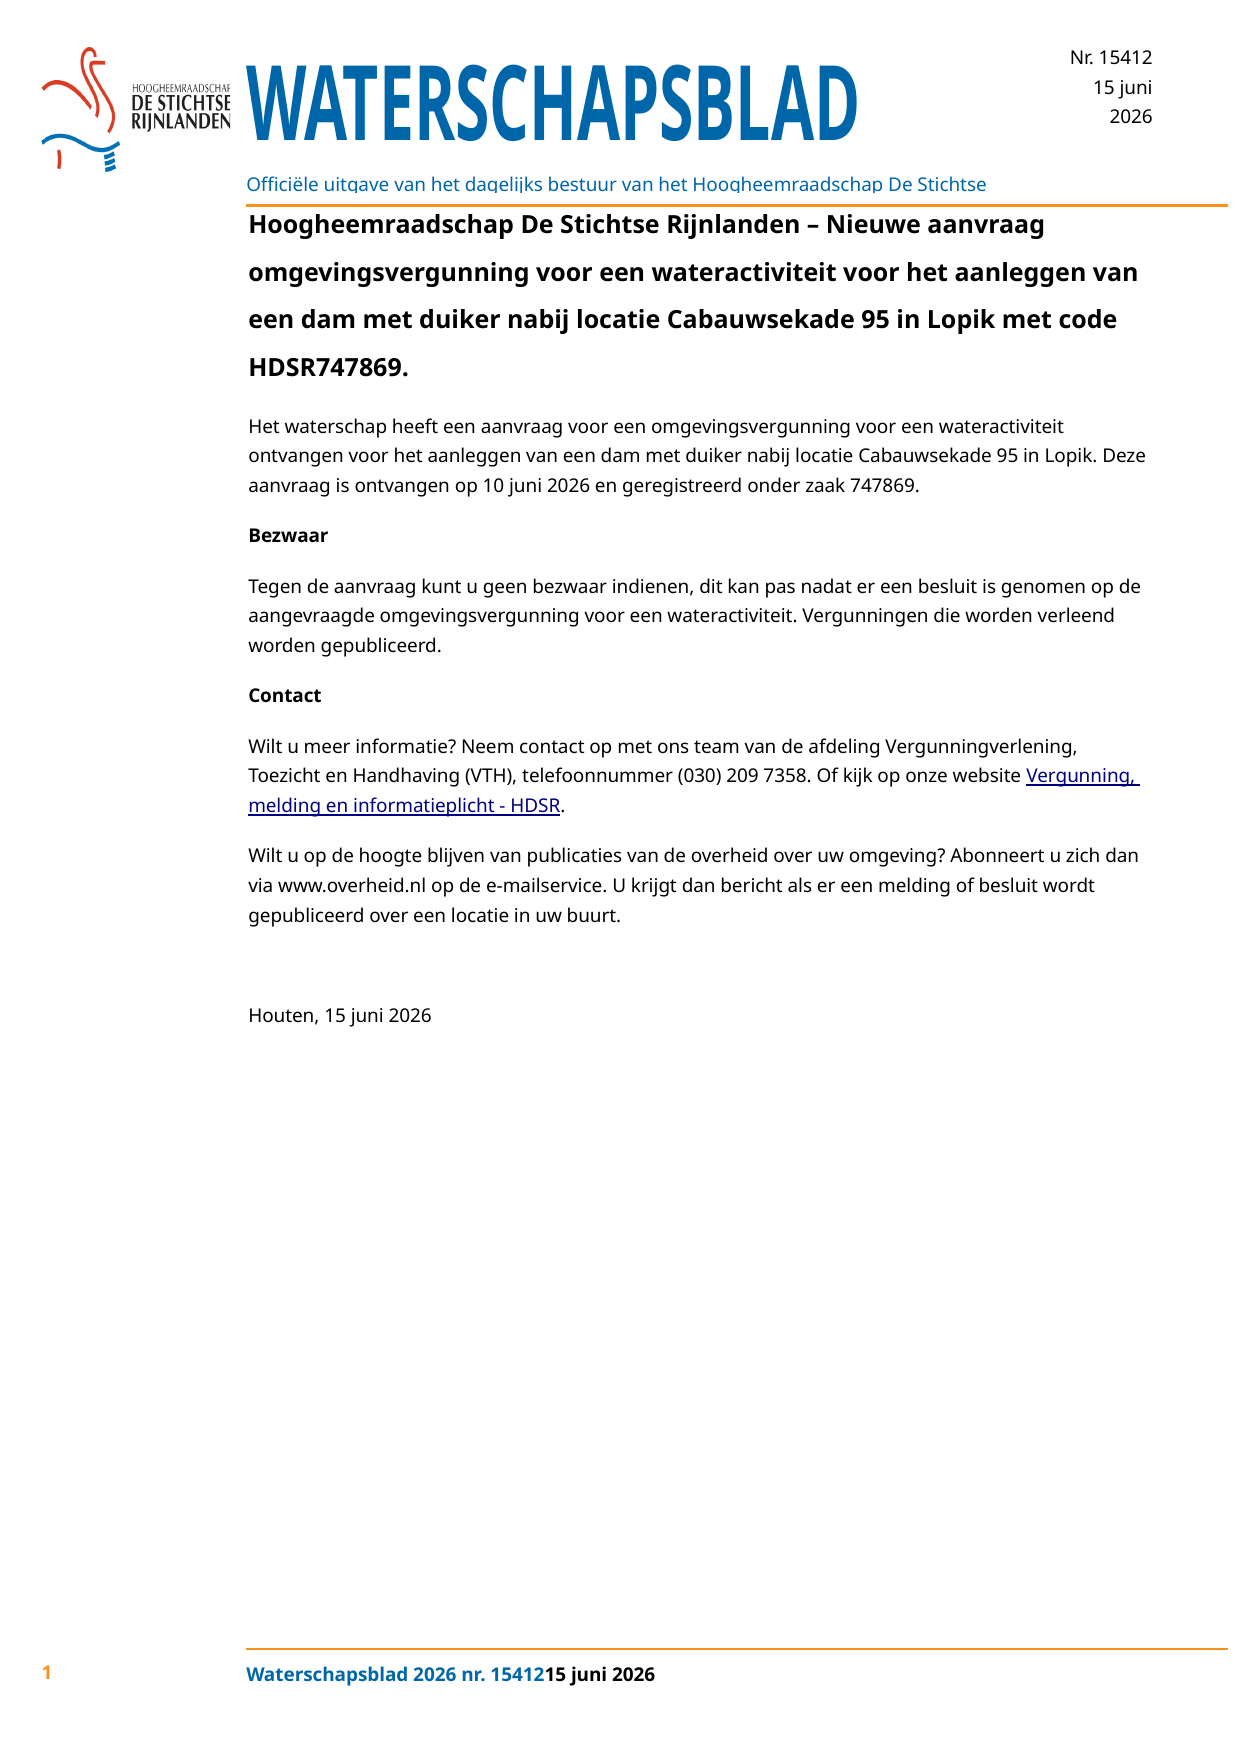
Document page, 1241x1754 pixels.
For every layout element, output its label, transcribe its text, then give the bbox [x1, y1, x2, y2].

text Contact [248, 683, 1152, 708]
text Hoogheemraadschap De Stichtse Rijnlanden – Nieuwe aanvraag omgevingsvergunning voor een wateractiviteit voor het aanleggen van een dam met duiker nabij locatie Cabauwsekade 95 in Lopik met code HDSR747869. [248, 207, 1152, 384]
picture [41, 47, 231, 172]
text Wilt u op de hoogte blijven van publicaties van de overheid over uw omgeving? Abonneert u zich dan via www.overheid.nl op de e-mailservice. U krijgt dan bericht als er een melding of besluit wordt gepubliceerd over een locatie in uw buurt. [248, 843, 1152, 928]
text Wilt u meer informatie? Neem contact op met ons team van de afdeling Vergunningverlening, Toezicht en Handhaving (VTH), telefoonnummer (030) 209 7358. Of kijk op onze website Vergunning, melding en informatieplicht - HDSR. [248, 733, 1152, 818]
text Het waterschap heeft een aanvraag voor een omgevingsvergunning voor een wateractiviteit ontvangen voor het aanleggen van een dam met duiker nabij locatie Cabauwsekade 95 in Lopik. Deze aanvraag is ontvangen op 10 juni 2026 en geregistreerd onder zaak 747869. [248, 413, 1152, 498]
text Bezwaar [248, 523, 1152, 548]
text Houten, 15 juni 2026 [248, 1003, 1152, 1028]
text Tegen de aanvraag kunt u geen bezwaar indienen, dit kan pas nadat er een besluit is genomen op de aangevraagde omgevingsvergunning voor een wateractiviteit. Vergunningen die worden verleend worden gepubliceerd. [248, 573, 1152, 658]
